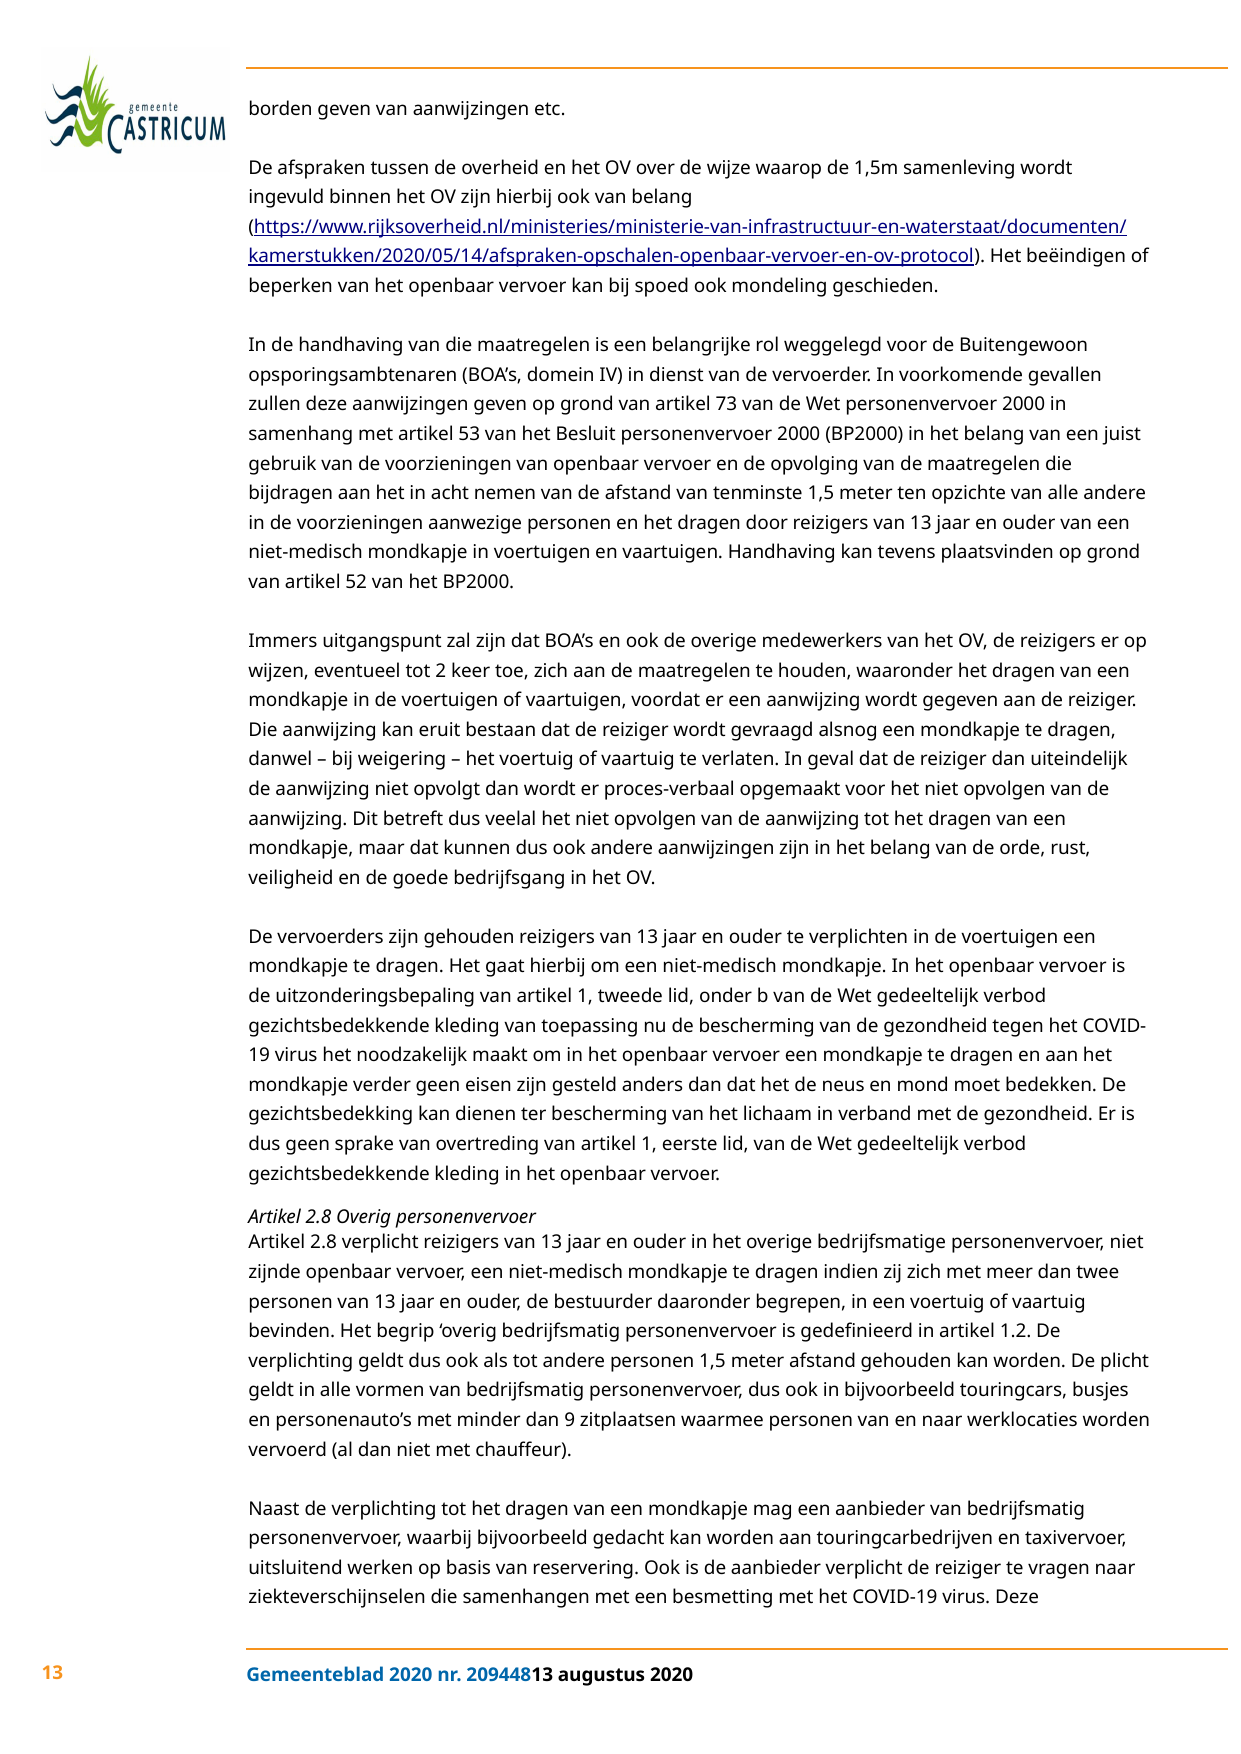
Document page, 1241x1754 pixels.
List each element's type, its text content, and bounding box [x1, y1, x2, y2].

text De afspraken tussen de overheid en het OV over de wijze waarop de 1,5m samenleving wordt ingevuld binnen het OV zijn hierbij ook van belang (https://www.rijksoverheid.nl/ministeries/ministerie-van-infrastructuur-en-waterstaat/documenten/kamerstukken/2020/05/14/afspraken-opschalen-openbaar-vervoer-en-ov-protocol). Het beëindigen of beperken van het openbaar vervoer kan bij spoed ook mondeling geschieden. [248, 154, 1152, 298]
text Immers uitgangspunt zal zijn dat BOA’s en ook de overige medewerkers van het OV, de reizigers er op wijzen, eventueel tot 2 keer toe, zich aan de maatregelen te houden, waaronder het dragen van een mondkapje in de voertuigen of vaartuigen, voordat er een aanwijzing wordt gegeven aan de reiziger. Die aanwijzing kan eruit bestaan dat de reiziger wordt gevraagd alsnog een mondkapje te dragen, danwel – bij weigering – het voertuig of vaartuig te verlaten. In geval dat de reiziger dan uiteindelijk de aanwijzing niet opvolgt dan wordt er proces-verbaal opgemaakt voor het niet opvolgen van de aanwijzing. Dit betreft dus veelal het niet opvolgen van de aanwijzing tot het dragen van een mondkapje, maar dat kunnen dus ook andere aanwijzingen zijn in het belang van de orde, rust, veiligheid en de goede bedrijfsgang in het OV. [248, 627, 1152, 890]
text Naast de verplichting tot het dragen van een mondkapje mag een aanbieder van bedrijfsmatig personenvervoer, waarbij bijvoorbeeld gedacht kan worden aan touringcarbedrijven en taxivervoer, uitsluitend werken op basis van reservering. Ook is de aanbieder verplicht de reiziger te vragen naar ziekteverschijnselen die samenhangen met een besmetting met het COVID-19 virus. Deze [248, 1495, 1152, 1609]
text Artikel 2.8 Overig personenvervoer [248, 1203, 1152, 1229]
text borden geven van aanwijzingen etc. [248, 95, 1152, 121]
text Artikel 2.8 verplicht reizigers van 13 jaar en ouder in het overige bedrijfsmatige personenvervoer, niet zijnde openbaar vervoer, een niet-medisch mondkapje te dragen indien zij zich met meer dan twee personen van 13 jaar en ouder, de bestuurder daaronder begrepen, in een voertuig of vaartuig bevinden. Het begrip ‘overig bedrijfsmatig personenvervoer is gedefinieerd in artikel 1.2. De verplichting geldt dus ook als tot andere personen 1,5 meter afstand gehouden kan worden. De plicht geldt in alle vormen van bedrijfsmatig personenvervoer, dus ook in bijvoorbeeld touringcars, busjes en personenauto’s met minder dan 9 zitplaatsen waarmee personen van en naar werklocaties worden vervoerd (al dan niet met chauffeur). [248, 1229, 1152, 1461]
picture [41, 47, 231, 172]
text De vervoerders zijn gehouden reizigers van 13 jaar en ouder te verplichten in de voertuigen een mondkapje te dragen. Het gaat hierbij om een niet-medisch mondkapje. In het openbaar vervoer is de uitzonderingsbepaling van artikel 1, tweede lid, onder b van de Wet gedeeltelijk verbod gezichtsbedekkende kleding van toepassing nu de bescherming van de gezondheid tegen het COVID-19 virus het noodzakelijk maakt om in het openbaar vervoer een mondkapje te dragen en aan het mondkapje verder geen eisen zijn gesteld anders dan dat het de neus en mond moet bedekken. De gezichtsbedekking kan dienen ter bescherming van het lichaam in verband met de gezondheid. Er is dus geen sprake van overtreding van artikel 1, eerste lid, van de Wet gedeeltelijk verbod gezichtsbedekkende kleding in het openbaar vervoer. [248, 923, 1152, 1186]
text In de handhaving van die maatregelen is een belangrijke rol weggelegd voor de Buitengewoon opsporingsambtenaren (BOA’s, domein IV) in dienst van de vervoerder. In voorkomende gevallen zullen deze aanwijzingen geven op grond van artikel 73 van de Wet personenvervoer 2000 in samenhang met artikel 53 van het Besluit personenvervoer 2000 (BP2000) in het belang van een juist gebruik van de voorzieningen van openbaar vervoer en de opvolging van de maatregelen die bijdragen aan het in acht nemen van de afstand van tenminste 1,5 meter ten opzichte van alle andere in de voorzieningen aanwezige personen en het dragen door reizigers van 13 jaar en ouder van een niet-medisch mondkapje in voertuigen en vaartuigen. Handhaving kan tevens plaatsvinden op grond van artikel 52 van het BP2000. [248, 331, 1152, 594]
